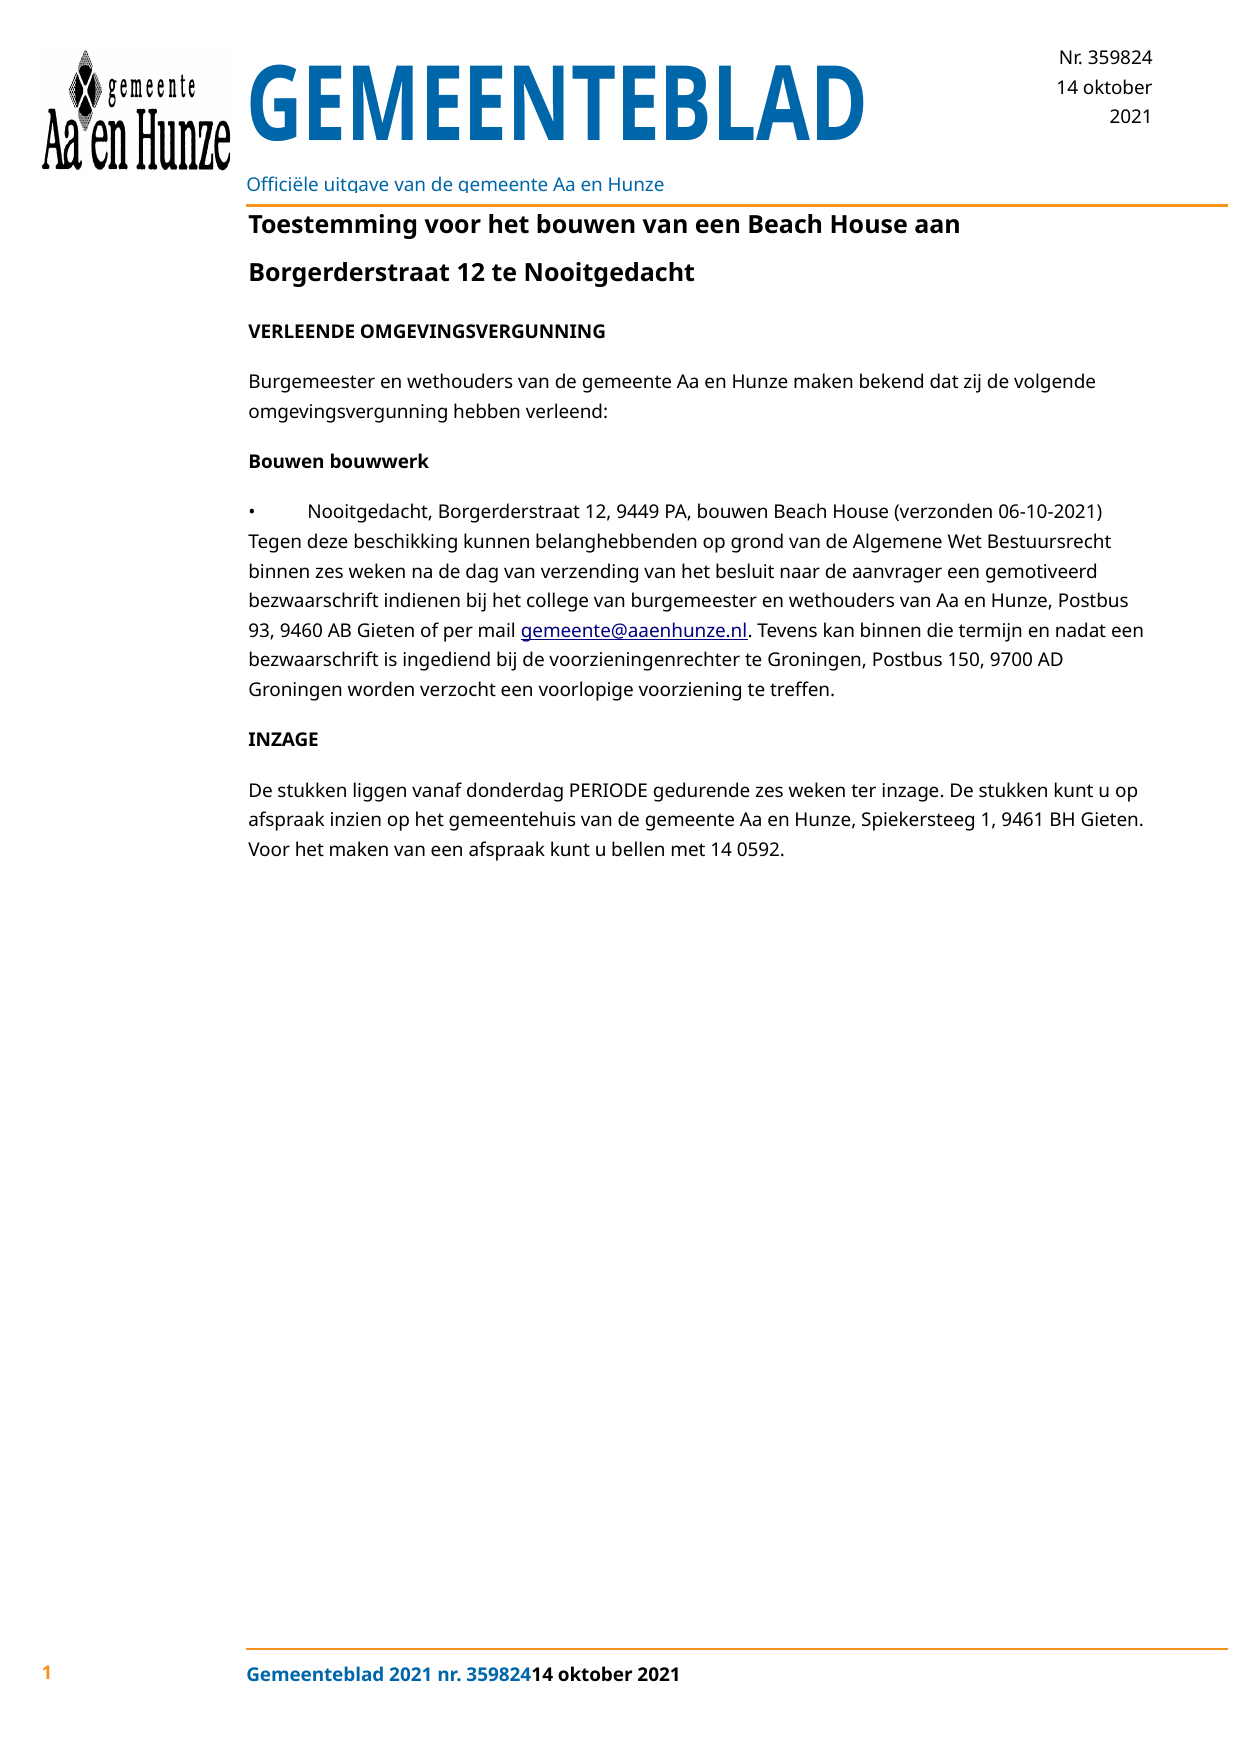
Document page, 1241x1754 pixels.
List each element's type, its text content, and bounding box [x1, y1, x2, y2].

text De stukken liggen vanaf donderdag PERIODE gedurende zes weken ter inzage. De stukken kunt u op afspraak inzien op het gemeentehuis van de gemeente Aa en Hunze, Spiekersteeg 1, 9461 BH Gieten. Voor het maken van een afspraak kunt u bellen met 14 0592. [248, 777, 1152, 862]
text Burgemeester en wethouders van de gemeente Aa en Hunze maken bekend dat zij de volgende omgevingsvergunning hebben verleend: [248, 368, 1152, 424]
text Toestemming voor het bouwen van een Beach House aan Borgerderstraat 12 te Nooitgedacht [248, 207, 1152, 288]
text VERLEENDE OMGEVINGSVERGUNNING [248, 318, 1152, 344]
picture [41, 47, 231, 172]
list Nooitgedacht, Borgerderstraat 12, 9449 PA, bouwen Beach House (verzonden 06-10-2021) [248, 499, 1152, 524]
text INZAGE [248, 727, 1152, 752]
text Bouwen bouwwerk [248, 448, 1152, 474]
text Tegen deze beschikking kunnen belanghebbenden op grond van de Algemene Wet Bestuursrecht binnen zes weken na de dag van verzending van het besluit naar de aanvrager een gemotiveerd bezwaarschrift indienen bij het college van burgemeester en wethouders van Aa en Hunze, Postbus 93, 9460 AB Gieten of per mail gemeente@aaenhunze.nl. Tevens kan binnen die termijn en nadat een bezwaarschrift is ingediend bij de voorzieningenrechter te Groningen, Postbus 150, 9700 AD Groningen worden verzocht een voorlopige voorziening te treffen. [248, 528, 1152, 702]
